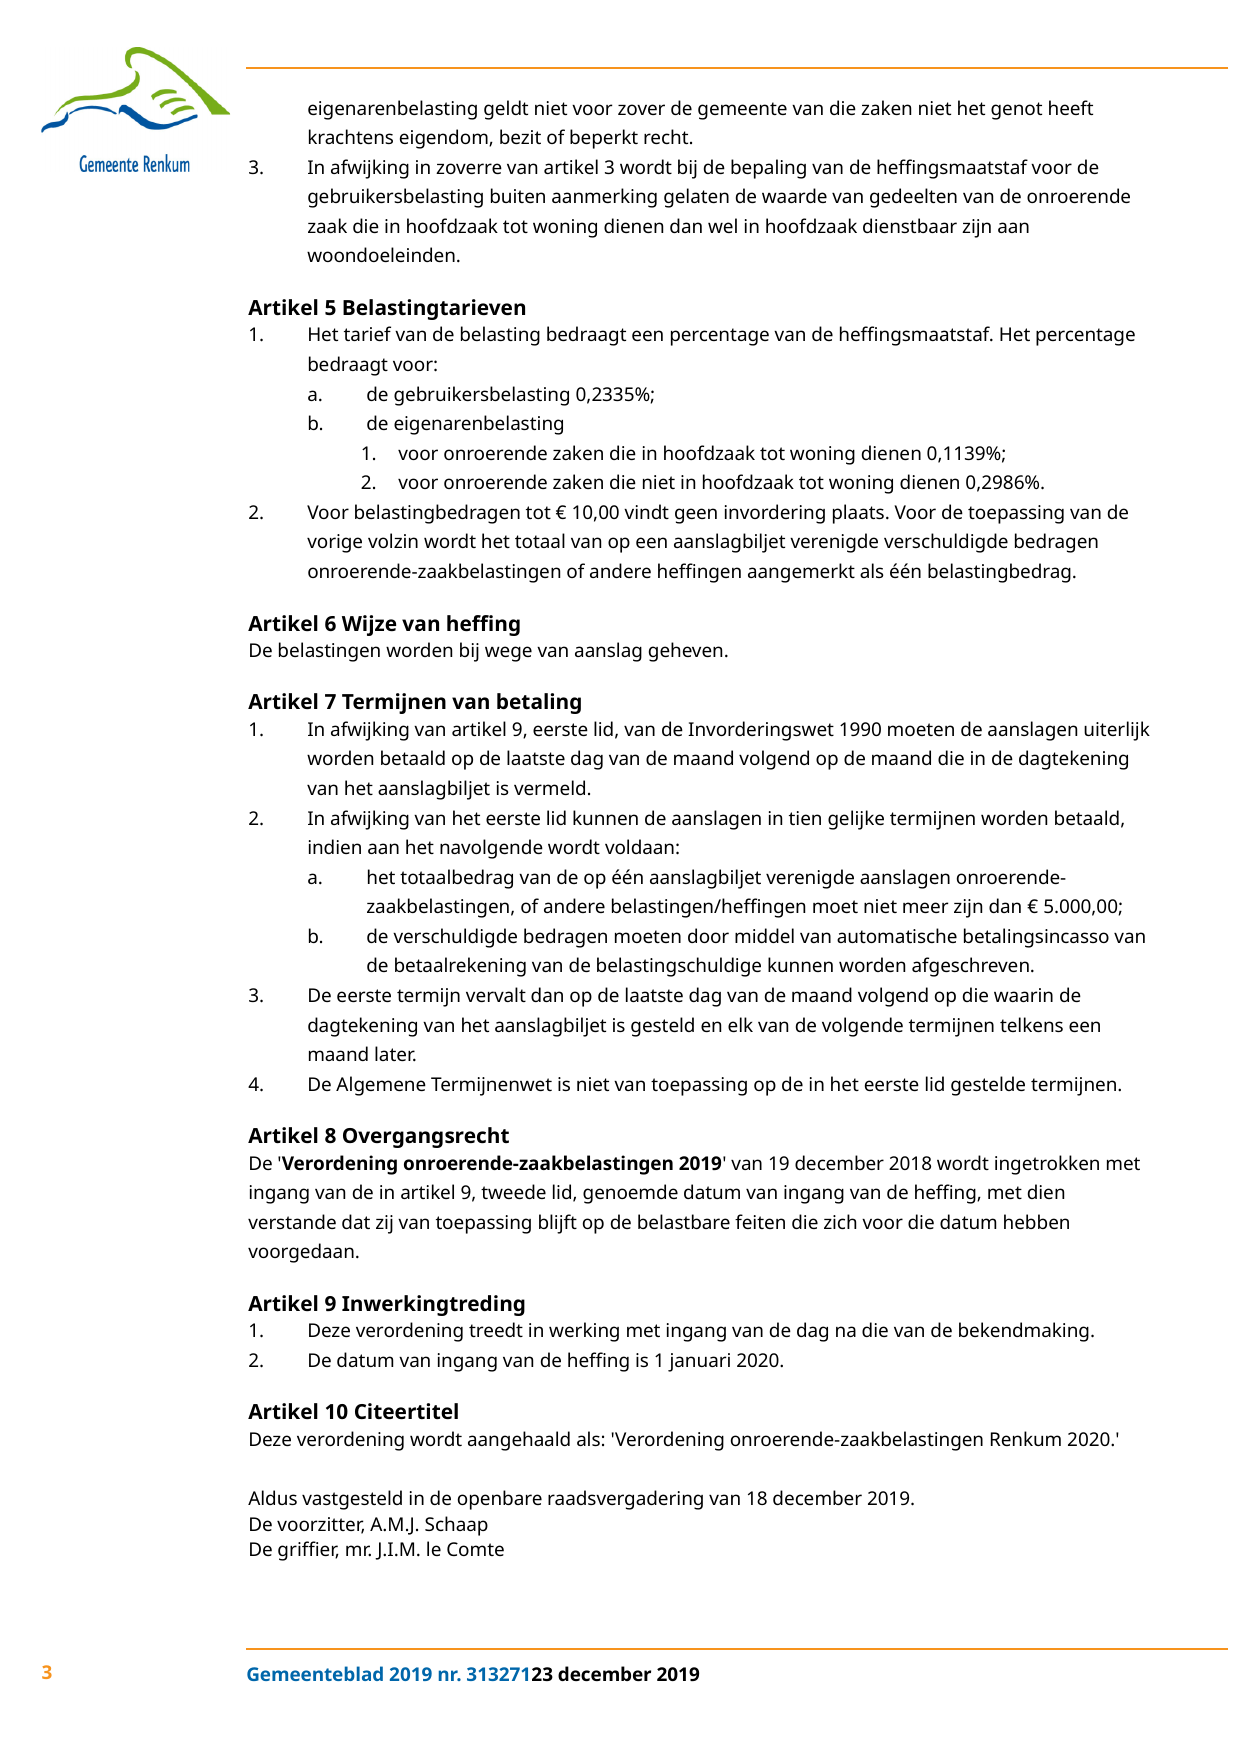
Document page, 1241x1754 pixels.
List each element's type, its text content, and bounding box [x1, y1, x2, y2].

list De datum van ingang van de heffing is 1 januari 2020. [248, 1347, 1152, 1373]
list Het tarief van de belasting bedraagt een percentage van de heffingsmaatstaf. Het percentage bedraagt voor: [248, 322, 1152, 377]
list voor onroerende zaken die niet in hoofdzaak tot woning dienen 0,2986%. [361, 469, 1152, 495]
text Artikel 6 Wijze van heffing [248, 609, 1152, 637]
list voor onroerende zaken die in hoofdzaak tot woning dienen 0,1139%; [361, 440, 1152, 466]
text De griffier, mr. J.I.M. le Comte [248, 1536, 1152, 1562]
list eigenarenbelasting geldt niet voor zover de gemeente van die zaken niet het genot heeft krachtens eigendom, bezit of beperkt recht. [248, 95, 1152, 150]
list In afwijking van artikel 9, eerste lid, van de Invorderingswet 1990 moeten de aanslagen uiterlijk worden betaald op de laatste dag van de maand volgend op de maand die in de dagtekening van het aanslagbiljet is vermeld. [248, 716, 1152, 801]
list de verschuldigde bedragen moeten door middel van automatische betalingsincasso van de betaalrekening van de belastingschuldige kunnen worden afgeschreven. [307, 923, 1152, 978]
text Artikel 10 Citeertitel [248, 1397, 1152, 1426]
text Artikel 9 Inwerkingtreding [248, 1289, 1152, 1317]
list De eerste termijn vervalt dan op de laatste dag van de maand volgend op die waarin de dagtekening van het aanslagbiljet is gesteld en elk van de volgende termijnen telkens een maand later. [248, 982, 1152, 1067]
text De belastingen worden bij wege van aanslag geheven. [248, 637, 1152, 663]
text Aldus vastgesteld in de openbare raadsvergadering van 18 december 2019. [248, 1485, 1152, 1511]
text Deze verordening wordt aangehaald als: 'Verordening onroerende-zaakbelastingen Renkum 2020.' [248, 1426, 1152, 1452]
text De 'Verordening onroerende-zaakbelastingen 2019' van 19 december 2018 wordt ingetrokken met ingang van de in artikel 9, tweede lid, genoemde datum van ingang van de heffing, met dien verstande dat zij van toepassing blijft op de belastbare feiten die zich voor die datum hebben voorgedaan. [248, 1150, 1152, 1264]
list In afwijking van het eerste lid kunnen de aanslagen in tien gelijke termijnen worden betaald, indien aan het navolgende wordt voldaan: [248, 805, 1152, 860]
list De Algemene Termijnenwet is niet van toepassing op de in het eerste lid gestelde termijnen. [248, 1071, 1152, 1097]
list In afwijking in zoverre van artikel 3 wordt bij de bepaling van de heffingsmaatstaf voor de gebruikersbelasting buiten aanmerking gelaten de waarde van gedeelten van de onroerende zaak die in hoofdzaak tot woning dienen dan wel in hoofdzaak dienstbaar zijn aan woondoeleinden. [248, 154, 1152, 268]
text Artikel 5 Belastingtarieven [248, 293, 1152, 322]
text De voorzitter, A.M.J. Schaap [248, 1511, 1152, 1536]
picture [41, 47, 231, 172]
list Deze verordening treedt in werking met ingang van de dag na die van de bekendmaking. [248, 1317, 1152, 1343]
list de gebruikersbelasting 0,2335%; [307, 381, 1152, 406]
text Artikel 8 Overgangsrecht [248, 1121, 1152, 1150]
list Voor belastingbedragen tot € 10,00 vindt geen invordering plaats. Voor de toepassing van de vorige volzin wordt het totaal van op een aanslagbiljet verenigde verschuldigde bedragen onroerende-zaakbelastingen of andere heffingen aangemerkt als één belastingbedrag. [248, 499, 1152, 584]
list het totaalbedrag van de op één aanslagbiljet verenigde aanslagen onroerende-zaakbelastingen, of andere belastingen/heffingen moet niet meer zijn dan € 5.000,00; [307, 864, 1152, 919]
text Artikel 7 Termijnen van betaling [248, 687, 1152, 716]
list de eigenarenbelasting [307, 410, 1152, 436]
